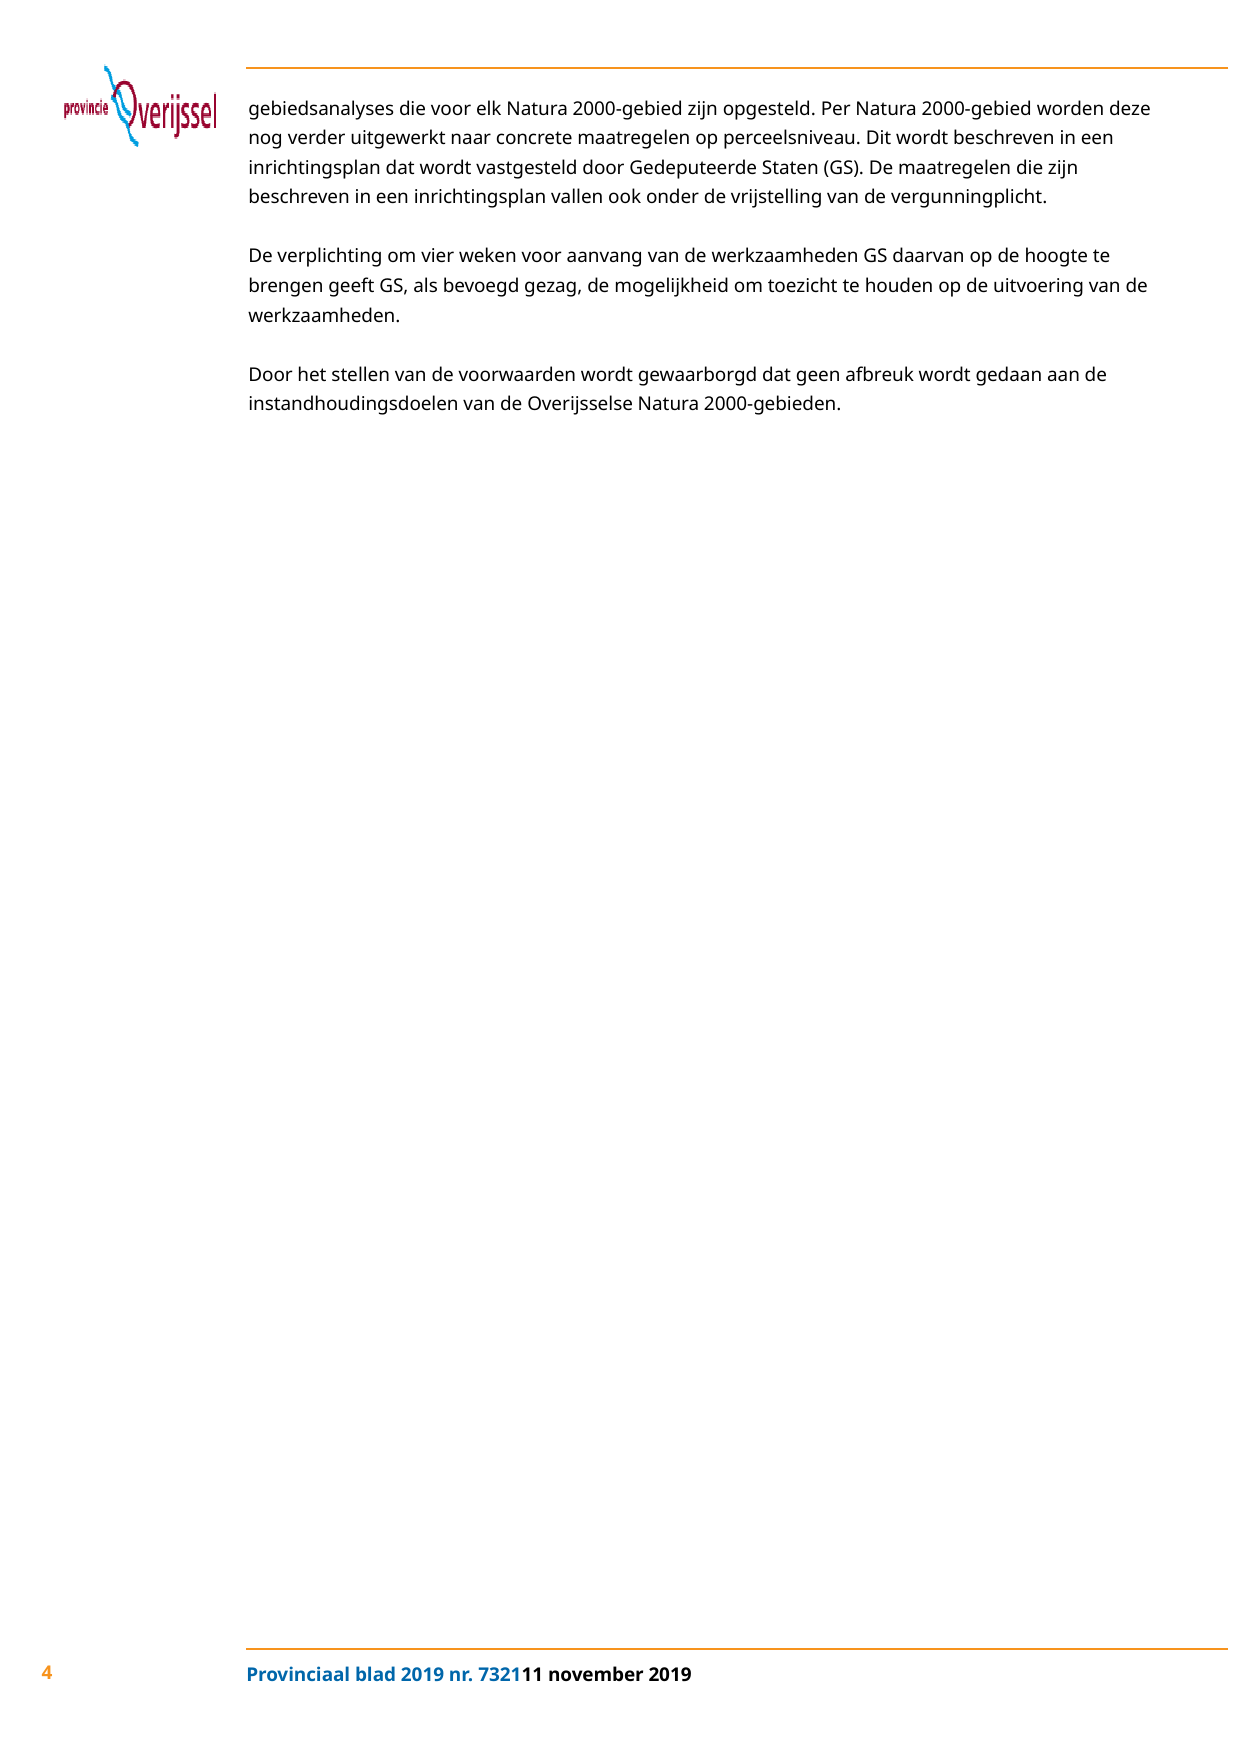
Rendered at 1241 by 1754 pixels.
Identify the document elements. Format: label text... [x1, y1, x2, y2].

picture [41, 47, 231, 172]
text Door het stellen van de voorwaarden wordt gewaarborgd dat geen afbreuk wordt gedaan aan de instandhoudingsdoelen van de Overijsselse Natura 2000-gebieden. [248, 361, 1152, 416]
text gebiedsanalyses die voor elk Natura 2000-gebied zijn opgesteld. Per Natura 2000-gebied worden deze nog verder uitgewerkt naar concrete maatregelen op perceelsniveau. Dit wordt beschreven in een inrichtingsplan dat wordt vastgesteld door Gedeputeerde Staten (GS). De maatregelen die zijn beschreven in een inrichtingsplan vallen ook onder de vrijstelling van de vergunningplicht. [248, 95, 1152, 209]
text De verplichting om vier weken voor aanvang van de werkzaamheden GS daarvan op de hoogte te brengen geeft GS, als bevoegd gezag, de mogelijkheid om toezicht te houden op de uitvoering van de werkzaamheden. [248, 243, 1152, 328]
